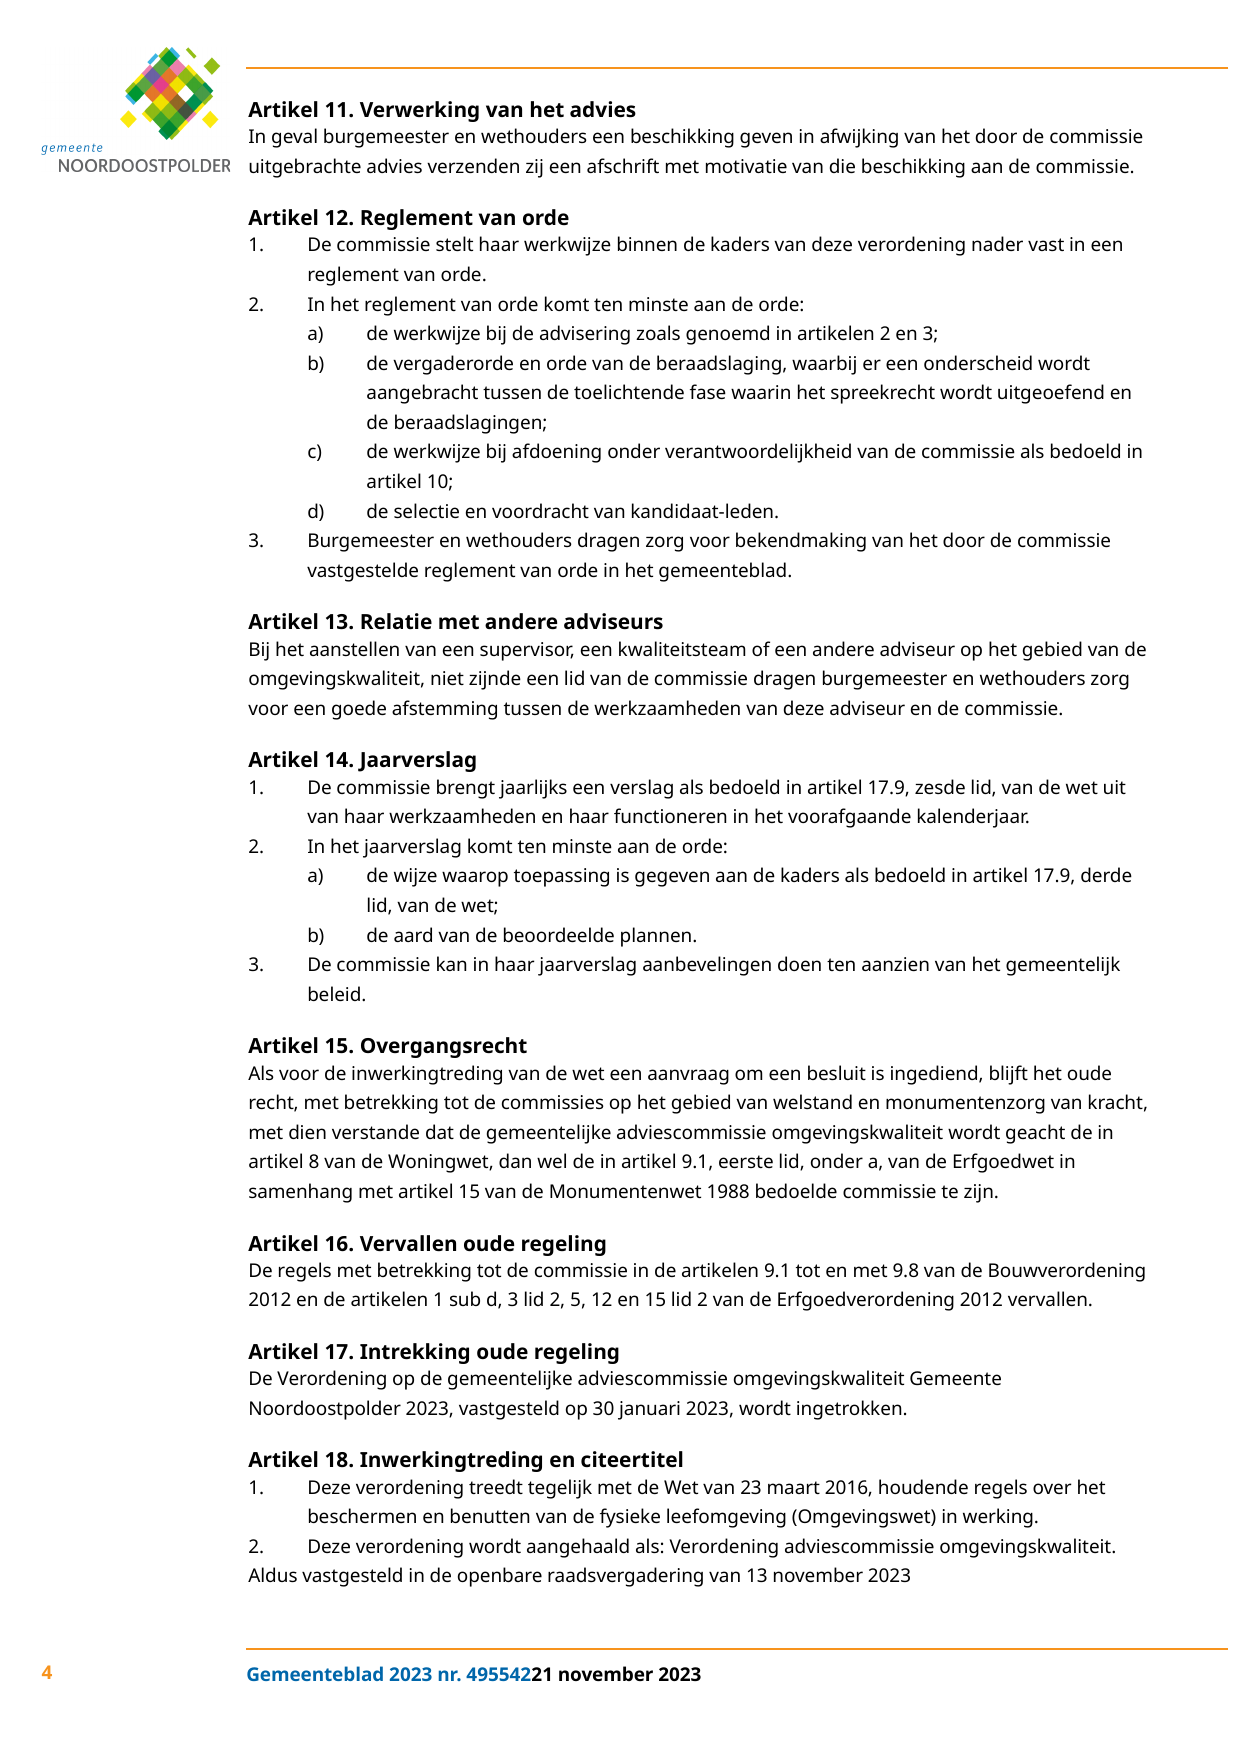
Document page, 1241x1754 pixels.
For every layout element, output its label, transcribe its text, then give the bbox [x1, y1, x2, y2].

text Artikel 12. Reglement van orde [248, 203, 1152, 232]
text Artikel 15. Overgangsrecht [248, 1031, 1152, 1060]
list de werkwijze bij afdoening onder verantwoordelijkheid van de commissie als bedoeld in artikel 10; [307, 439, 1152, 494]
list de werkwijze bij de advisering zoals genoemd in artikelen 2 en 3; [307, 320, 1152, 346]
list Deze verordening treedt tegelijk met de Wet van 23 maart 2016, houdende regels over het beschermen en benutten van de fysieke leefomgeving (Omgevingswet) in werking. [248, 1474, 1152, 1529]
list de selectie en voordracht van kandidaat-leden. [307, 498, 1152, 524]
list Deze verordening wordt aangehaald als: Verordening adviescommissie omgevingskwaliteit. [248, 1533, 1152, 1559]
text Aldus vastgesteld in de openbare raadsvergadering van 13 november 2023 [248, 1563, 1152, 1588]
list Burgemeester en wethouders dragen zorg voor bekendmaking van het door de commissie vastgestelde reglement van orde in het gemeenteblad. [248, 527, 1152, 583]
text Artikel 18. Inwerkingtreding en citeertitel [248, 1446, 1152, 1474]
list de aard van de beoordeelde plannen. [307, 922, 1152, 948]
text In geval burgemeester en wethouders een beschikking geven in afwijking van het door de commissie uitgebrachte advies verzenden zij een afschrift met motivatie van die beschikking aan de commissie. [248, 123, 1152, 178]
list De commissie kan in haar jaarverslag aanbevelingen doen ten aanzien van het gemeentelijk beleid. [248, 951, 1152, 1007]
list De commissie brengt jaarlijks een verslag als bedoeld in artikel 17.9, zesde lid, van de wet uit van haar werkzaamheden en haar functioneren in het voorafgaande kalenderjaar. [248, 774, 1152, 829]
text Artikel 14. Jaarverslag [248, 746, 1152, 774]
text Artikel 11. Verwerking van het advies [248, 95, 1152, 123]
text Artikel 16. Vervallen oude regeling [248, 1229, 1152, 1257]
text Als voor de inwerkingtreding van de wet een aanvraag om een besluit is ingediend, blijft het oude recht, met betrekking tot de commissies op het gebied van welstand en monumentenzorg van kracht, met dien verstande dat de gemeentelijke adviescommissie omgevingskwaliteit wordt geacht de in artikel 8 van de Woningwet, dan wel de in artikel 9.1, eerste lid, onder a, van de Erfgoedwet in samenhang met artikel 15 van de Monumentenwet 1988 bedoelde commissie te zijn. [248, 1060, 1152, 1204]
text De regels met betrekking tot de commissie in de artikelen 9.1 tot en met 9.8 van de Bouwverordening 2012 en de artikelen 1 sub d, 3 lid 2, 5, 12 en 15 lid 2 van de Erfgoedverordening 2012 vervallen. [248, 1257, 1152, 1312]
list de wijze waarop toepassing is gegeven aan de kaders als bedoeld in artikel 17.9, derde lid, van de wet; [307, 863, 1152, 918]
text Bij het aanstellen van een supervisor, een kwaliteitsteam of een andere adviseur op het gebied van de omgevingskwaliteit, niet zijnde een lid van de commissie dragen burgemeester en wethouders zorg voor een goede afstemming tussen de werkzaamheden van deze adviseur en de commissie. [248, 636, 1152, 721]
text De Verordening op de gemeentelijke adviescommissie omgevingskwaliteit Gemeente Noordoostpolder 2023, vastgesteld op 30 januari 2023, wordt ingetrokken. [248, 1366, 1152, 1421]
text Artikel 17. Intrekking oude regeling [248, 1337, 1152, 1366]
list de vergaderorde en orde van de beraadslaging, waarbij er een onderscheid wordt aangebracht tussen de toelichtende fase waarin het spreekrecht wordt uitgeoefend en de beraadslagingen; [307, 350, 1152, 435]
list In het reglement van orde komt ten minste aan de orde: [248, 291, 1152, 317]
picture [41, 47, 231, 172]
list In het jaarverslag komt ten minste aan de orde: [248, 833, 1152, 859]
list De commissie stelt haar werkwijze binnen de kaders van deze verordening nader vast in een reglement van orde. [248, 232, 1152, 287]
text Artikel 13. Relatie met andere adviseurs [248, 607, 1152, 636]
